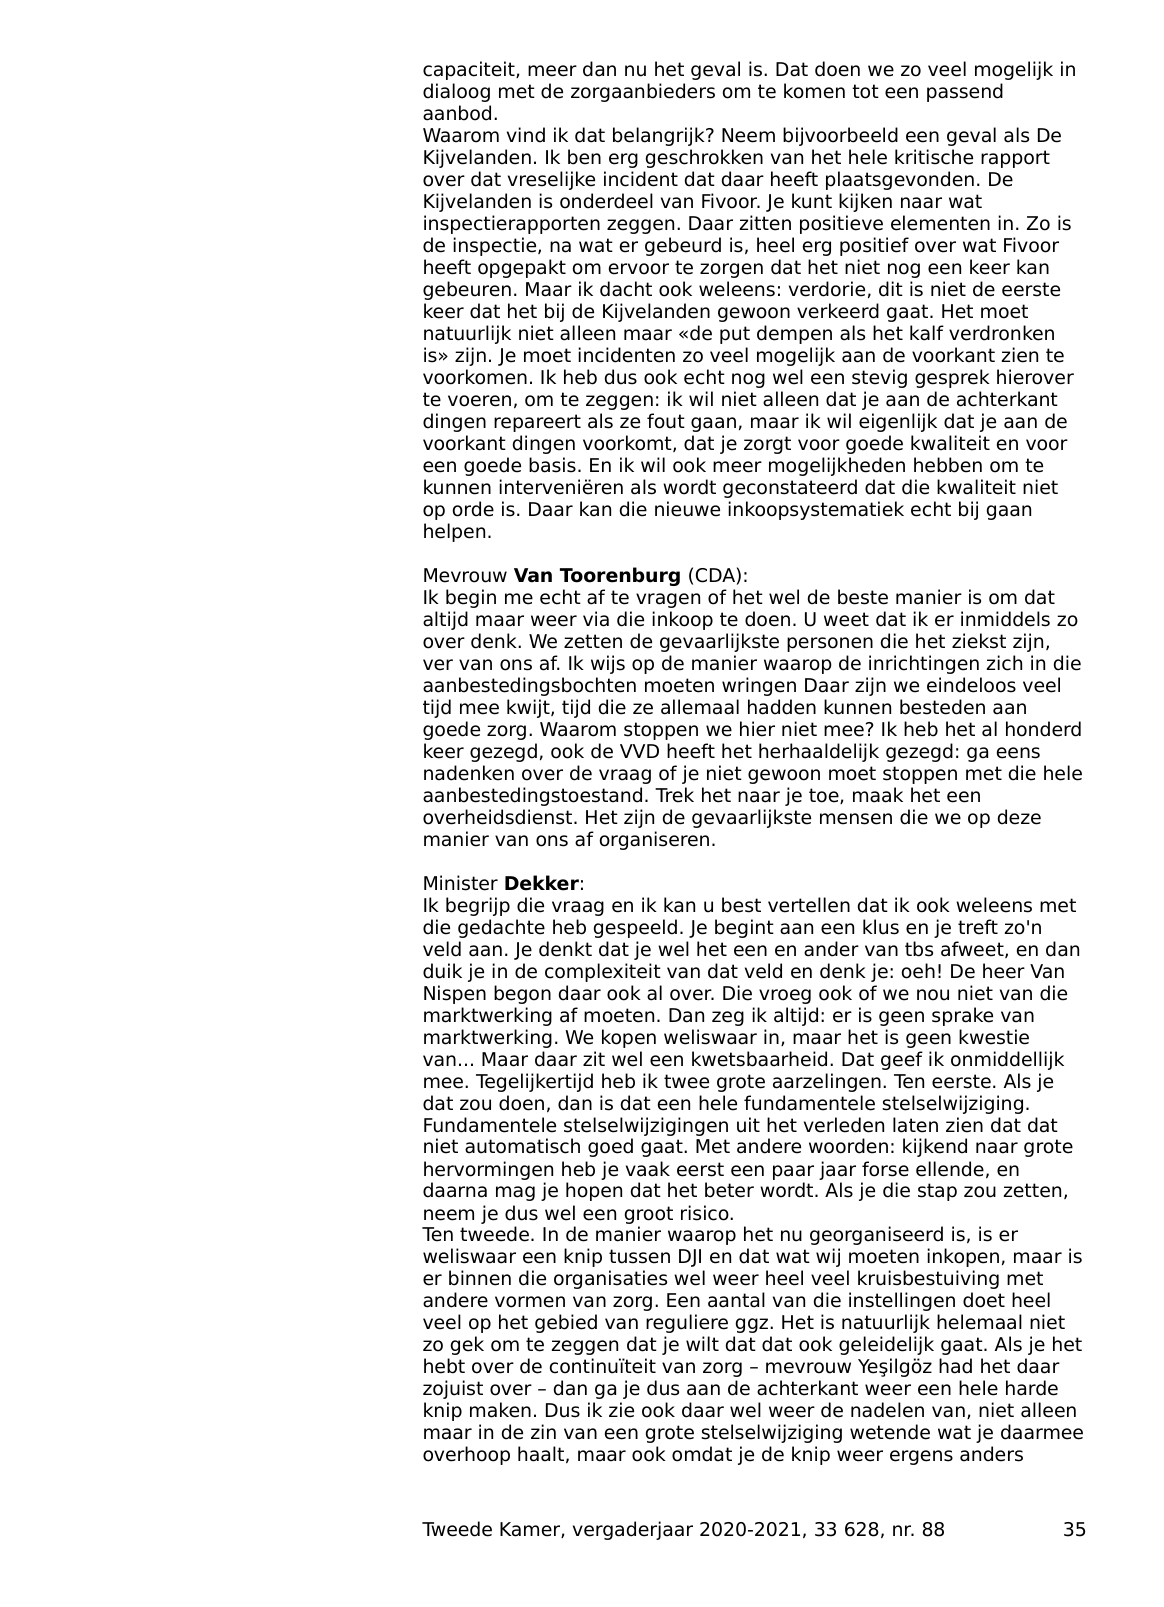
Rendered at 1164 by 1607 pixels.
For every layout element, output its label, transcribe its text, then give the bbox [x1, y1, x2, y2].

text capaciteit, meer dan nu het geval is. Dat doen we zo veel mogelijk in dialoog met de zorgaanbieders om te komen tot een passend aanbod. [422, 59, 1087, 125]
text Mevrouw Van Toorenburg (CDA): [422, 565, 1087, 587]
text Ik begin me echt af te vragen of het wel de beste manier is om dat altijd maar weer via die inkoop te doen. U weet dat ik er inmiddels zo over denk. We zetten de gevaarlijkste personen die het ziekst zijn, ver van ons af. Ik wijs op de manier waarop de inrichtingen zich in die aanbestedingsbochten moeten wringen Daar zijn we eindeloos veel tijd mee kwijt, tijd die ze allemaal hadden kunnen besteden aan goede zorg. Waarom stoppen we hier niet mee? Ik heb het al honderd keer gezegd, ook de VVD heeft het herhaaldelijk gezegd: ga eens nadenken over de vraag of je niet gewoon moet stoppen met die hele aanbestedingstoestand. Trek het naar je toe, maak het een overheidsdienst. Het zijn de gevaarlijkste mensen die we op deze manier van ons af organiseren. [422, 587, 1087, 851]
text Ten tweede. In de manier waarop het nu georganiseerd is, is er weliswaar een knip tussen DJI en dat wat wij moeten inkopen, maar is er binnen die organisaties wel weer heel veel kruisbestuiving met andere vormen van zorg. Een aantal van die instellingen doet heel veel op het gebied van reguliere ggz. Het is natuurlijk helemaal niet zo gek om te zeggen dat je wilt dat dat ook geleidelijk gaat. Als je het hebt over de continuïteit van zorg – mevrouw Yeşilgöz had het daar zojuist over – dan ga je dus aan de achterkant weer een hele harde knip maken. Dus ik zie ook daar wel weer de nadelen van, niet alleen maar in de zin van een grote stelselwijziging wetende wat je daarmee overhoop haalt, maar ook omdat je de knip weer ergens anders [422, 1224, 1087, 1466]
text Ik begrijp die vraag en ik kan u best vertellen dat ik ook weleens met die gedachte heb gespeeld. Je begint aan een klus en je treft zo'n veld aan. Je denkt dat je wel het een en ander van tbs afweet, en dan duik je in de complexiteit van dat veld en denk je: oeh! De heer Van Nispen begon daar ook al over. Die vroeg ook of we nou niet van die marktwerking af moeten. Dan zeg ik altijd: er is geen sprake van marktwerking. We kopen weliswaar in, maar het is geen kwestie van... Maar daar zit wel een kwetsbaarheid. Dat geef ik onmiddellijk mee. Tegelijkertijd heb ik twee grote aarzelingen. Ten eerste. Als je dat zou doen, dan is dat een hele fundamentele stelselwijziging. Fundamentele stelselwijzigingen uit het verleden laten zien dat dat niet automatisch goed gaat. Met andere woorden: kijkend naar grote hervormingen heb je vaak eerst een paar jaar forse ellende, en daarna mag je hopen dat het beter wordt. Als je die stap zou zetten, neem je dus wel een groot risico. [422, 895, 1087, 1224]
text Waarom vind ik dat belangrijk? Neem bijvoorbeeld een geval als De Kijvelanden. Ik ben erg geschrokken van het hele kritische rapport over dat vreselijke incident dat daar heeft plaatsgevonden. De Kijvelanden is onderdeel van Fivoor. Je kunt kijken naar wat inspectierapporten zeggen. Daar zitten positieve elementen in. Zo is de inspectie, na wat er gebeurd is, heel erg positief over wat Fivoor heeft opgepakt om ervoor te zorgen dat het niet nog een keer kan gebeuren. Maar ik dacht ook weleens: verdorie, dit is niet de eerste keer dat het bij de Kijvelanden gewoon verkeerd gaat. Het moet natuurlijk niet alleen maar «de put dempen als het kalf verdronken is» zijn. Je moet incidenten zo veel mogelijk aan de voorkant zien te voorkomen. Ik heb dus ook echt nog wel een stevig gesprek hierover te voeren, om te zeggen: ik wil niet alleen dat je aan de achterkant dingen repareert als ze fout gaan, maar ik wil eigenlijk dat je aan de voorkant dingen voorkomt, dat je zorgt voor goede kwaliteit en voor een goede basis. En ik wil ook meer mogelijkheden hebben om te kunnen interveniëren als wordt geconstateerd dat die kwaliteit niet op orde is. Daar kan die nieuwe inkoopsystematiek echt bij gaan helpen. [422, 125, 1087, 543]
text Minister Dekker: [422, 873, 1087, 895]
